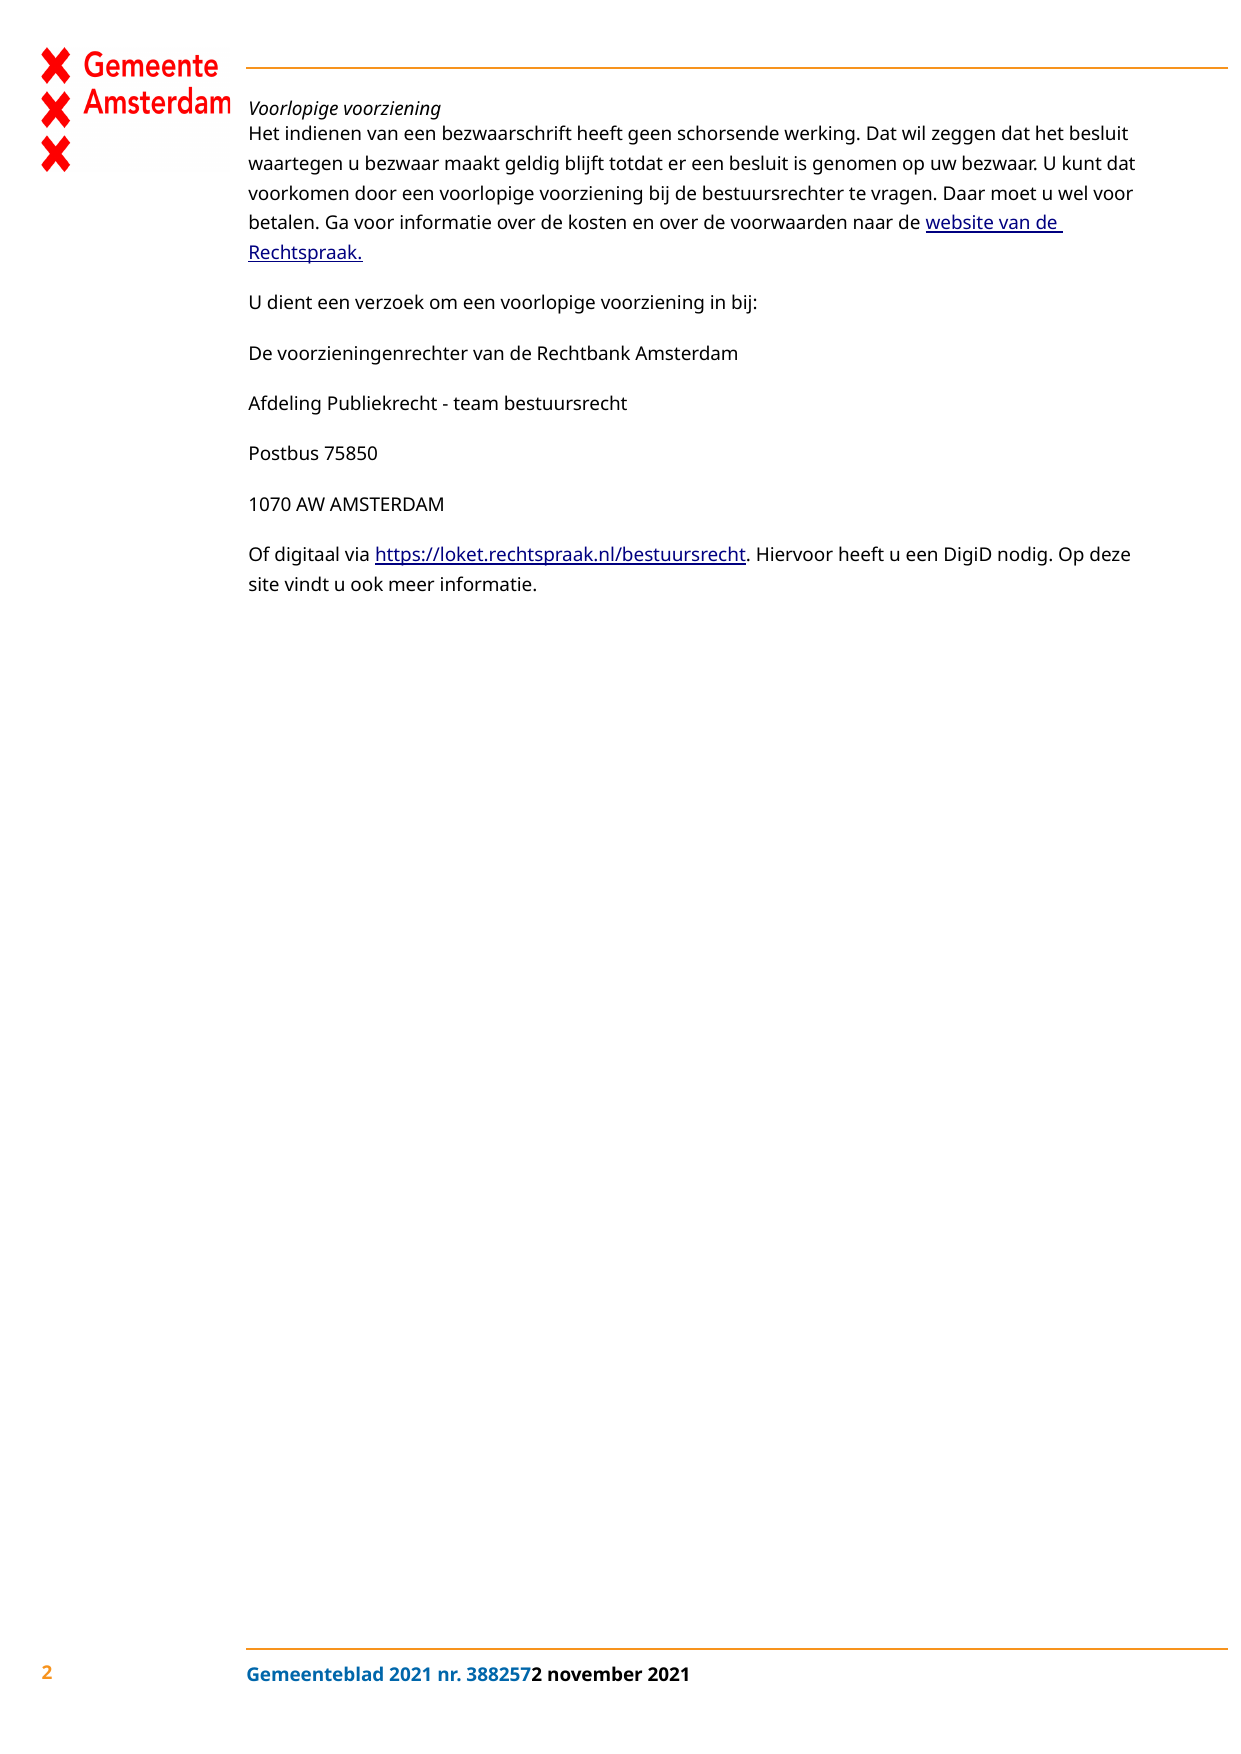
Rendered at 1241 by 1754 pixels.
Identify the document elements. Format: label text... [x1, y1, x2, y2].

picture [41, 47, 231, 172]
text Postbus 75850 [248, 441, 1152, 466]
text Afdeling Publiekrecht - team bestuursrecht [248, 390, 1152, 416]
text Voorlopige voorziening [248, 95, 1152, 121]
text Of digitaal via https://loket.rechtspraak.nl/bestuursrecht. Hiervoor heeft u een DigiD nodig. Op deze site vindt u ook meer informatie. [248, 541, 1152, 597]
text Het indienen van een bezwaarschrift heeft geen schorsende werking. Dat wil zeggen dat het besluit waartegen u bezwaar maakt geldig blijft totdat er een besluit is genomen op uw bezwaar. U kunt dat voorkomen door een voorlopige voorziening bij de bestuursrechter te vragen. Daar moet u wel voor betalen. Ga voor informatie over de kosten en over de voorwaarden naar de website van de Rechtspraak. [248, 121, 1152, 264]
text U dient een verzoek om een voorlopige voorziening in bij: [248, 289, 1152, 315]
text 1070 AW AMSTERDAM [248, 491, 1152, 517]
text De voorzieningenrechter van de Rechtbank Amsterdam [248, 340, 1152, 365]
